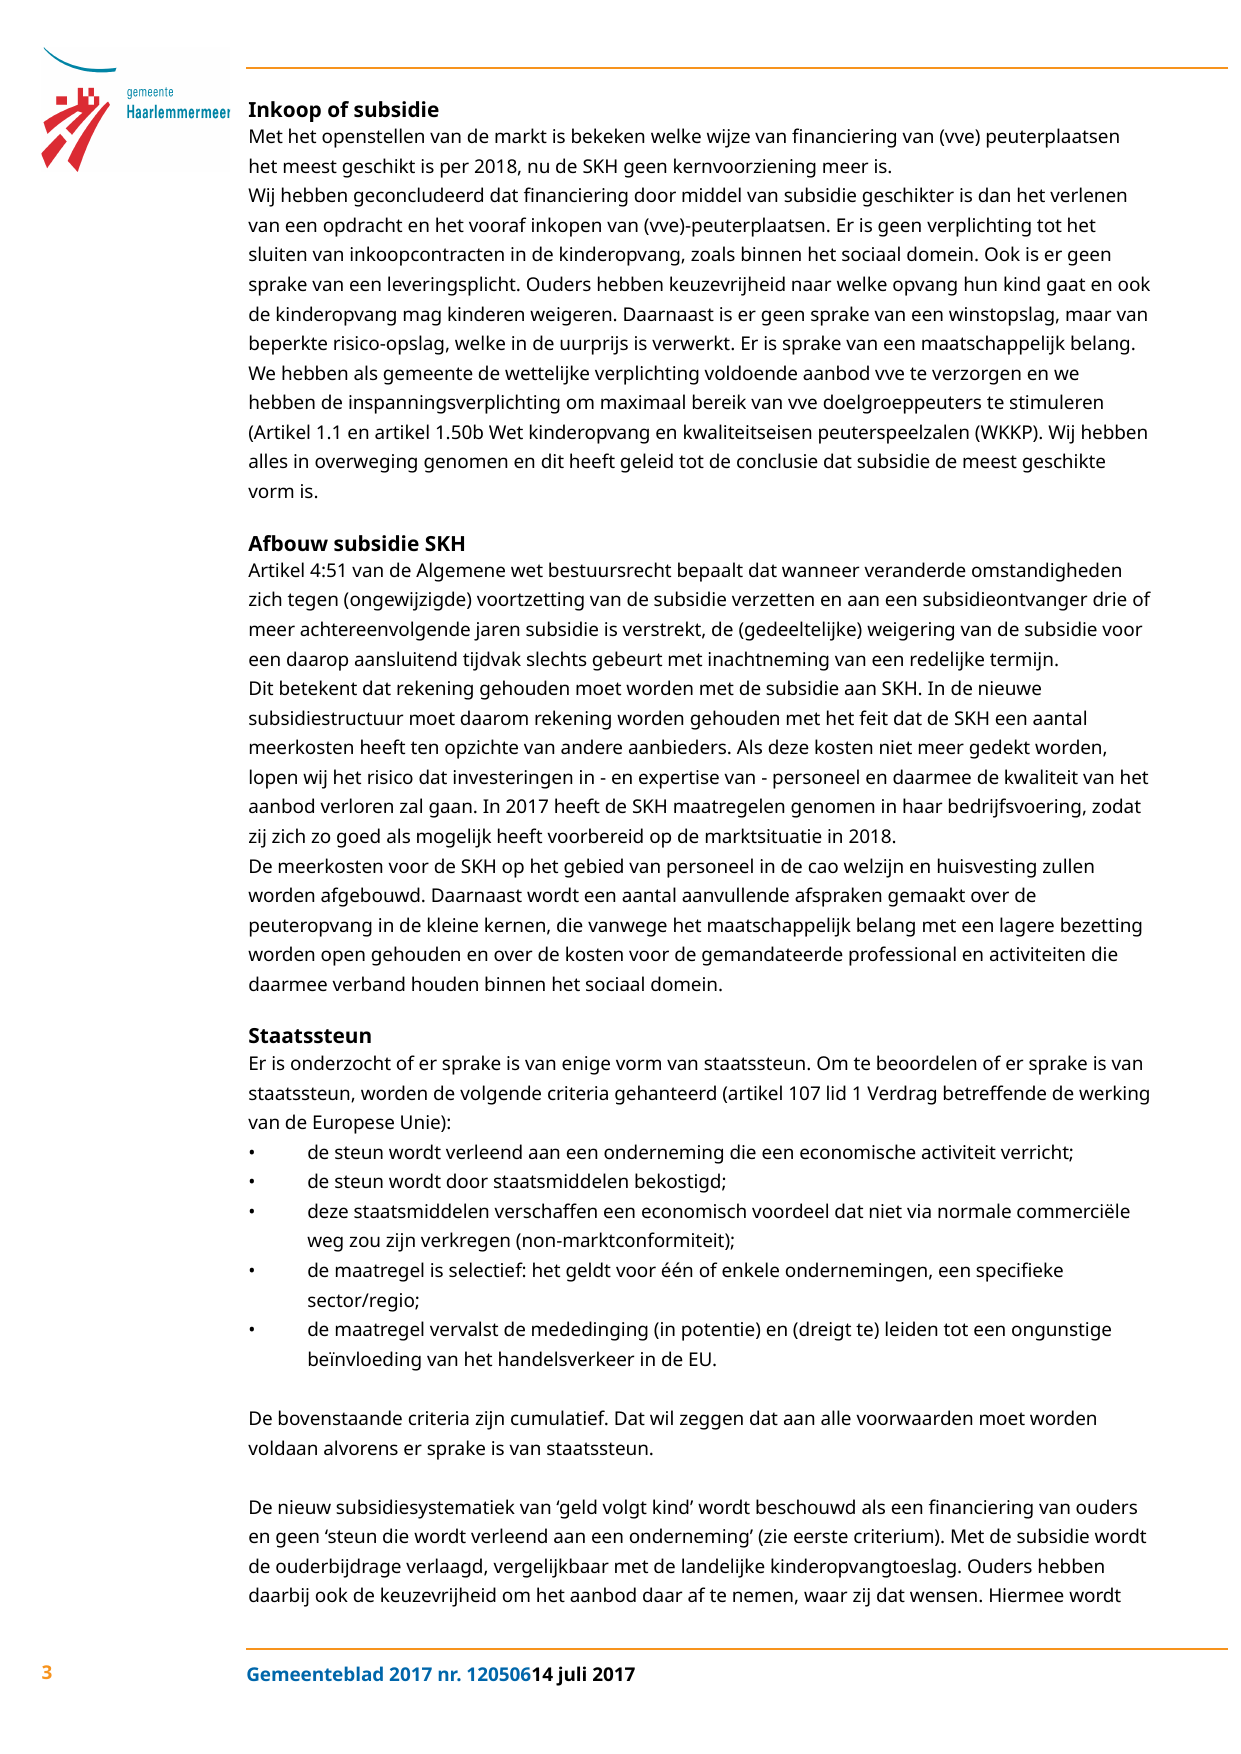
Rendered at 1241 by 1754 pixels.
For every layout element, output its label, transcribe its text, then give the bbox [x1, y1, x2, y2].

text Dit betekent dat rekening gehouden moet worden met de subsidie aan SKH. In de nieuwe subsidiestructuur moet daarom rekening worden gehouden met het feit dat de SKH een aantal meerkosten heeft ten opzichte van andere aanbieders. Als deze kosten niet meer gedekt worden, lopen wij het risico dat investeringen in - en expertise van - personeel en daarmee de kwaliteit van het aanbod verloren zal gaan. In 2017 heeft de SKH maatregelen genomen in haar bedrijfsvoering, zodat zij zich zo goed als mogelijk heeft voorbereid op de marktsituatie in 2018. [248, 675, 1152, 849]
text Er is onderzocht of er sprake is van enige vorm van staatssteun. Om te beoordelen of er sprake is van staatssteun, worden de volgende criteria gehanteerd (artikel 107 lid 1 Verdrag betreffende de werking van de Europese Unie): [248, 1050, 1152, 1135]
text De bovenstaande criteria zijn cumulatief. Dat wil zeggen dat aan alle voorwaarden moet worden voldaan alvorens er sprake is van staatssteun. [248, 1405, 1152, 1460]
text Afbouw subsidie SKH [248, 529, 1152, 557]
text Staatssteun [248, 1022, 1152, 1050]
text Wij hebben geconcludeerd dat financiering door middel van subsidie geschikter is dan het verlenen van een opdracht en het vooraf inkopen van (vve)-peuterplaatsen. Er is geen verplichting tot het sluiten van inkoopcontracten in de kinderopvang, zoals binnen het sociaal domein. Ook is er geen sprake van een leveringsplicht. Ouders hebben keuzevrijheid naar welke opvang hun kind gaat en ook de kinderopvang mag kinderen weigeren. Daarnaast is er geen sprake van een winstopslag, maar van beperkte risico-opslag, welke in de uurprijs is verwerkt. Er is sprake van een maatschappelijk belang. We hebben als gemeente de wettelijke verplichting voldoende aanbod vve te verzorgen en we hebben de inspanningsverplichting om maximaal bereik van vve doelgroeppeuters te stimuleren (Artikel 1.1 en artikel 1.50b Wet kinderopvang en kwaliteitseisen peuterspeelzalen (WKKP). Wij hebben alles in overweging genomen en dit heeft geleid tot de conclusie dat subsidie de meest geschikte vorm is. [248, 182, 1152, 504]
text Artikel 4:51 van de Algemene wet bestuursrecht bepaalt dat wanneer veranderde omstandigheden zich tegen (ongewijzigde) voortzetting van de subsidie verzetten en aan een subsidieontvanger drie of meer achtereenvolgende jaren subsidie is verstrekt, de (gedeeltelijke) weigering van de subsidie voor een daarop aansluitend tijdvak slechts gebeurt met inachtneming van een redelijke termijn. [248, 557, 1152, 672]
picture [41, 47, 231, 172]
text Met het openstellen van de markt is bekeken welke wijze van financiering van (vve) peuterplaatsen het meest geschikt is per 2018, nu de SKH geen kernvoorziening meer is. [248, 123, 1152, 178]
list de maatregel is selectief: het geldt voor één of enkele ondernemingen, een specifieke sector/regio; [248, 1257, 1152, 1312]
list de steun wordt verleend aan een onderneming die een economische activiteit verricht; [248, 1139, 1152, 1164]
text Inkoop of subsidie [248, 95, 1152, 123]
list de maatregel vervalst de mededinging (in potentie) en (dreigt te) leiden tot een ongunstige beïnvloeding van het handelsverkeer in de EU. [248, 1316, 1152, 1372]
text De nieuw subsidiesystematiek van ‘geld volgt kind’ wordt beschouwd als een financiering van ouders en geen ‘steun die wordt verleend aan een onderneming’ (zie eerste criterium). Met de subsidie wordt de ouderbijdrage verlaagd, vergelijkbaar met de landelijke kinderopvangtoeslag. Ouders hebben daarbij ook de keuzevrijheid om het aanbod daar af te nemen, waar zij dat wensen. Hiermee wordt [248, 1494, 1152, 1608]
list de steun wordt door staatsmiddelen bekostigd; [248, 1168, 1152, 1194]
list deze staatsmiddelen verschaffen een economisch voordeel dat niet via normale commerciële weg zou zijn verkregen (non-marktconformiteit); [248, 1198, 1152, 1253]
text De meerkosten voor de SKH op het gebied van personeel in de cao welzijn en huisvesting zullen worden afgebouwd. Daarnaast wordt een aantal aanvullende afspraken gemaakt over de peuteropvang in de kleine kernen, die vanwege het maatschappelijk belang met een lagere bezetting worden open gehouden en over de kosten voor de gemandateerde professional en activiteiten die daarmee verband houden binnen het sociaal domein. [248, 853, 1152, 997]
